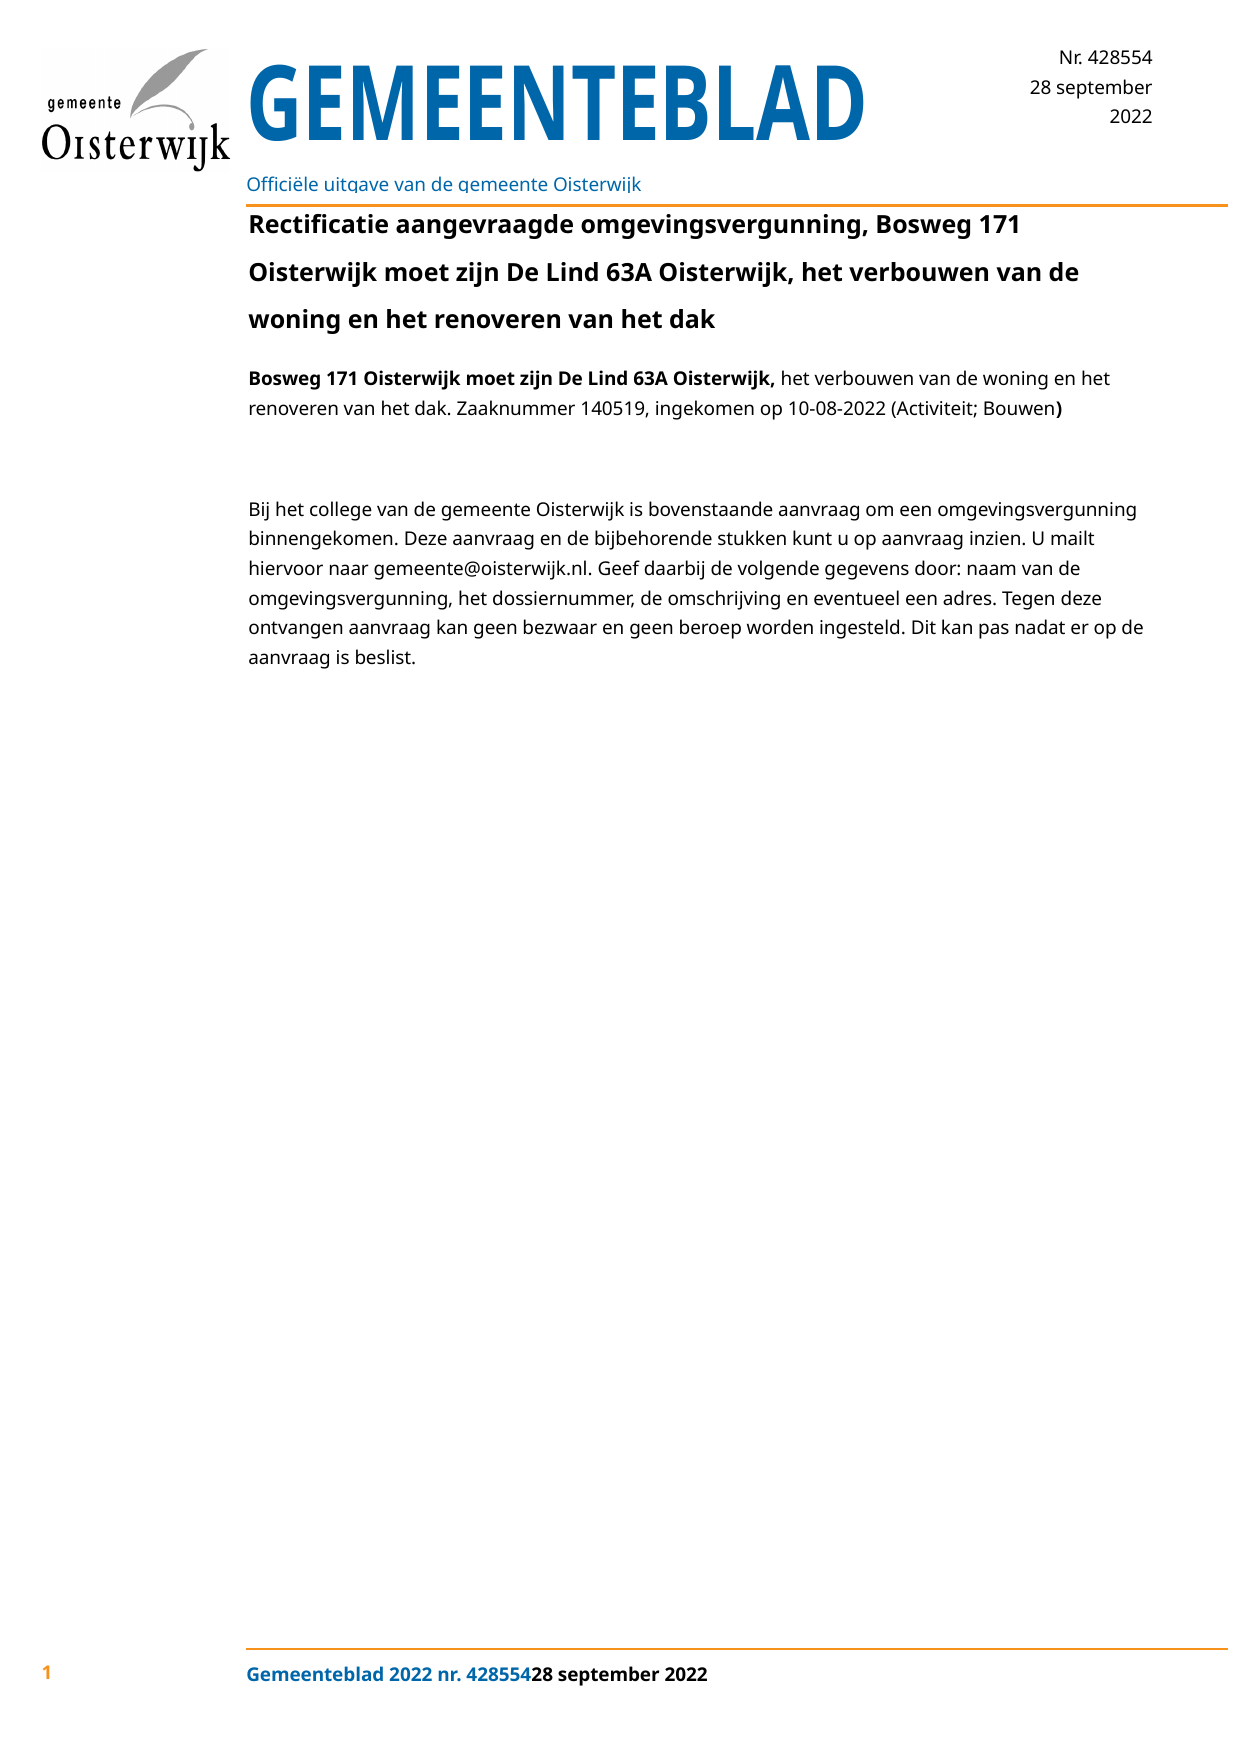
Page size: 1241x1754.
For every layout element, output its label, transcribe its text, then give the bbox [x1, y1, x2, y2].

picture [41, 47, 231, 172]
text Bosweg 171 Oisterwijk moet zijn De Lind 63A Oisterwijk, het verbouwen van de woning en het renoveren van het dak. Zaaknummer 140519, ingekomen op 10-08-2022 (Activiteit; Bouwen) [248, 366, 1152, 421]
text Rectificatie aangevraagde omgevingsvergunning, Bosweg 171 Oisterwijk moet zijn De Lind 63A Oisterwijk, het verbouwen van de woning en het renoveren van het dak [248, 207, 1152, 336]
text Bij het college van de gemeente Oisterwijk is bovenstaande aanvraag om een omgevingsvergunning binnengekomen. Deze aanvraag en de bijbehorende stukken kunt u op aanvraag inzien. U mailt hiervoor naar gemeente@oisterwijk.nl. Geef daarbij de volgende gegevens door: naam van de omgevingsvergunning, het dossiernummer, de omschrijving en eventueel een adres. Tegen deze ontvangen aanvraag kan geen bezwaar en geen beroep worden ingesteld. Dit kan pas nadat er op de aanvraag is beslist. [248, 496, 1152, 669]
